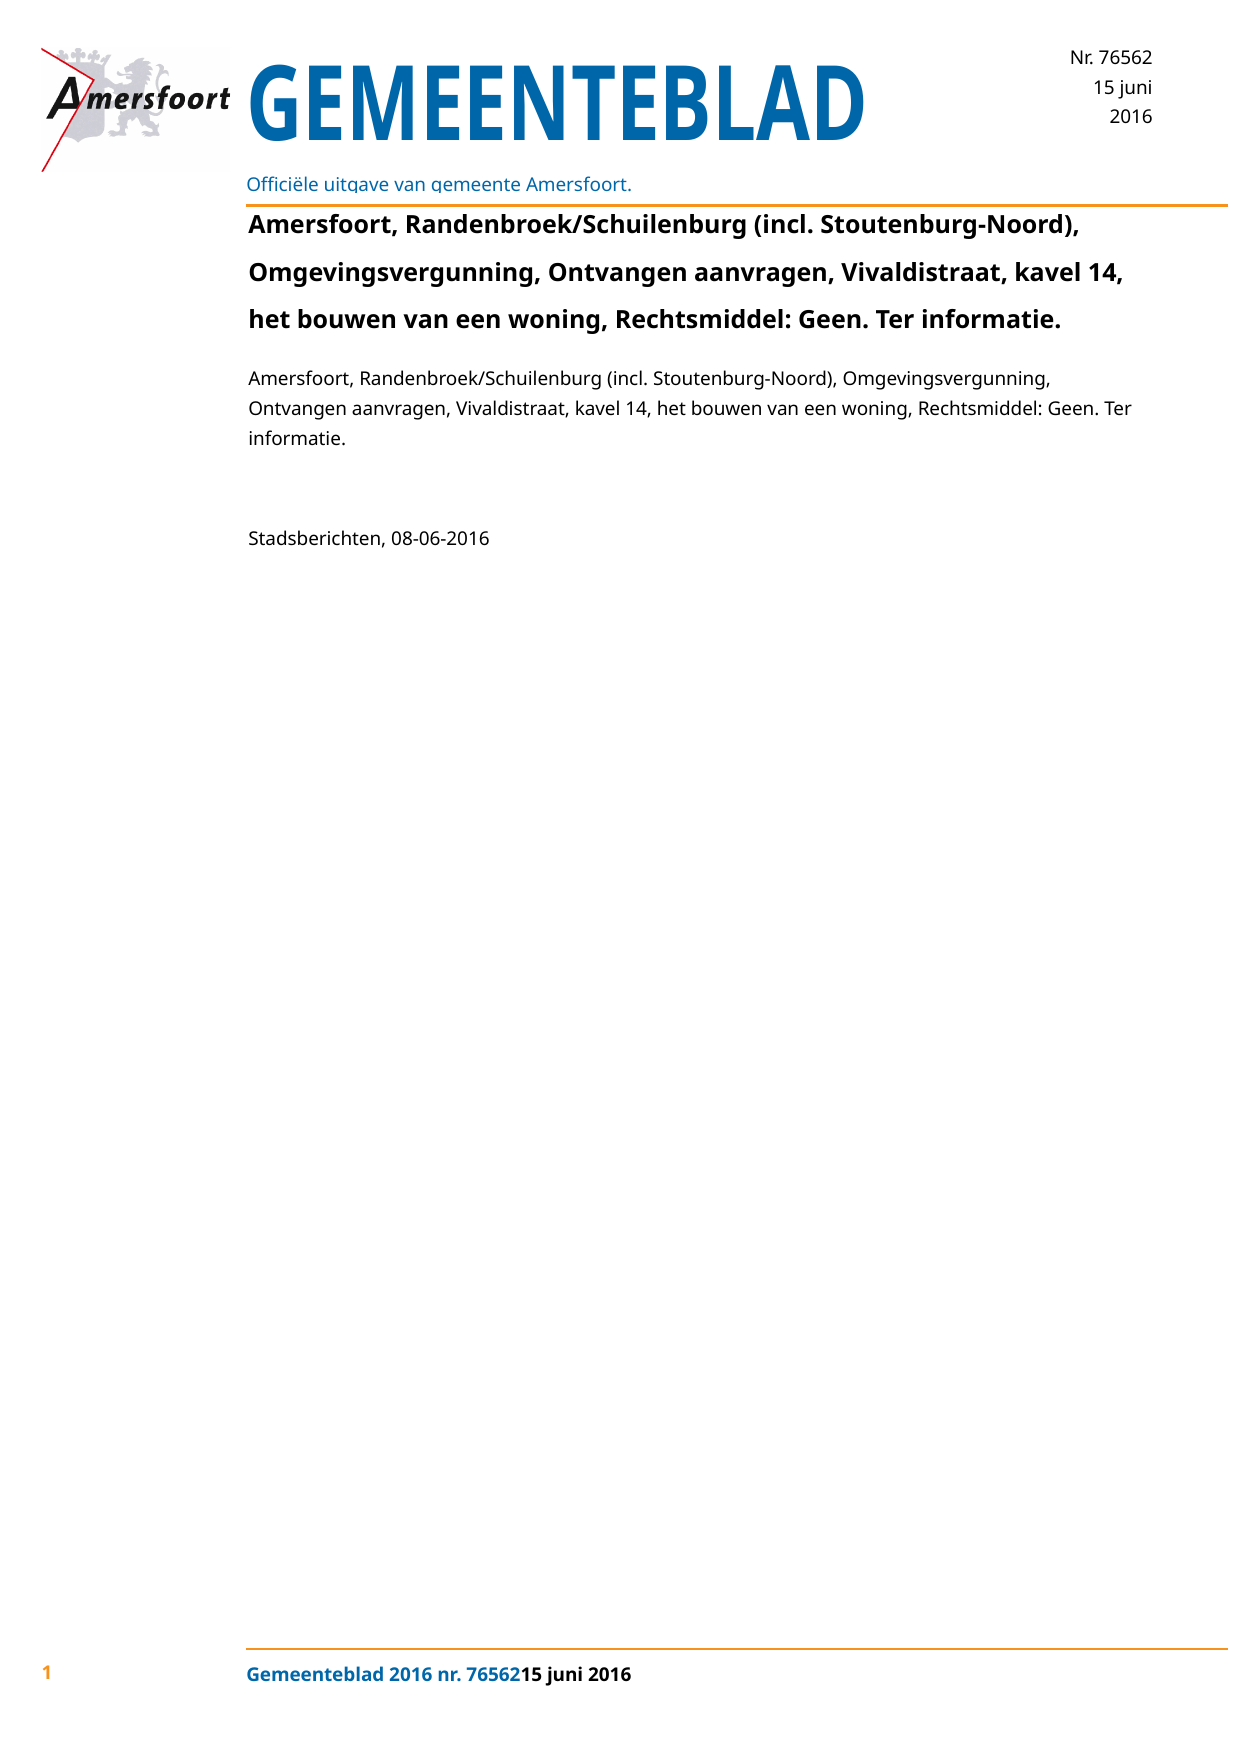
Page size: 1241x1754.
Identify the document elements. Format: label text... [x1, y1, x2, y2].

text Stadsberichten, 08-06-2016 [248, 526, 1152, 551]
picture [41, 47, 231, 172]
text Amersfoort, Randenbroek/Schuilenburg (incl. Stoutenburg-Noord), Omgevingsvergunning, Ontvangen aanvragen, Vivaldistraat, kavel 14, het bouwen van een woning, Rechtsmiddel: Geen. Ter informatie. [248, 366, 1152, 450]
text Amersfoort, Randenbroek/Schuilenburg (incl. Stoutenburg-Noord), Omgevingsvergunning, Ontvangen aanvragen, Vivaldistraat, kavel 14, het bouwen van een woning, Rechtsmiddel: Geen. Ter informatie. [248, 207, 1152, 336]
